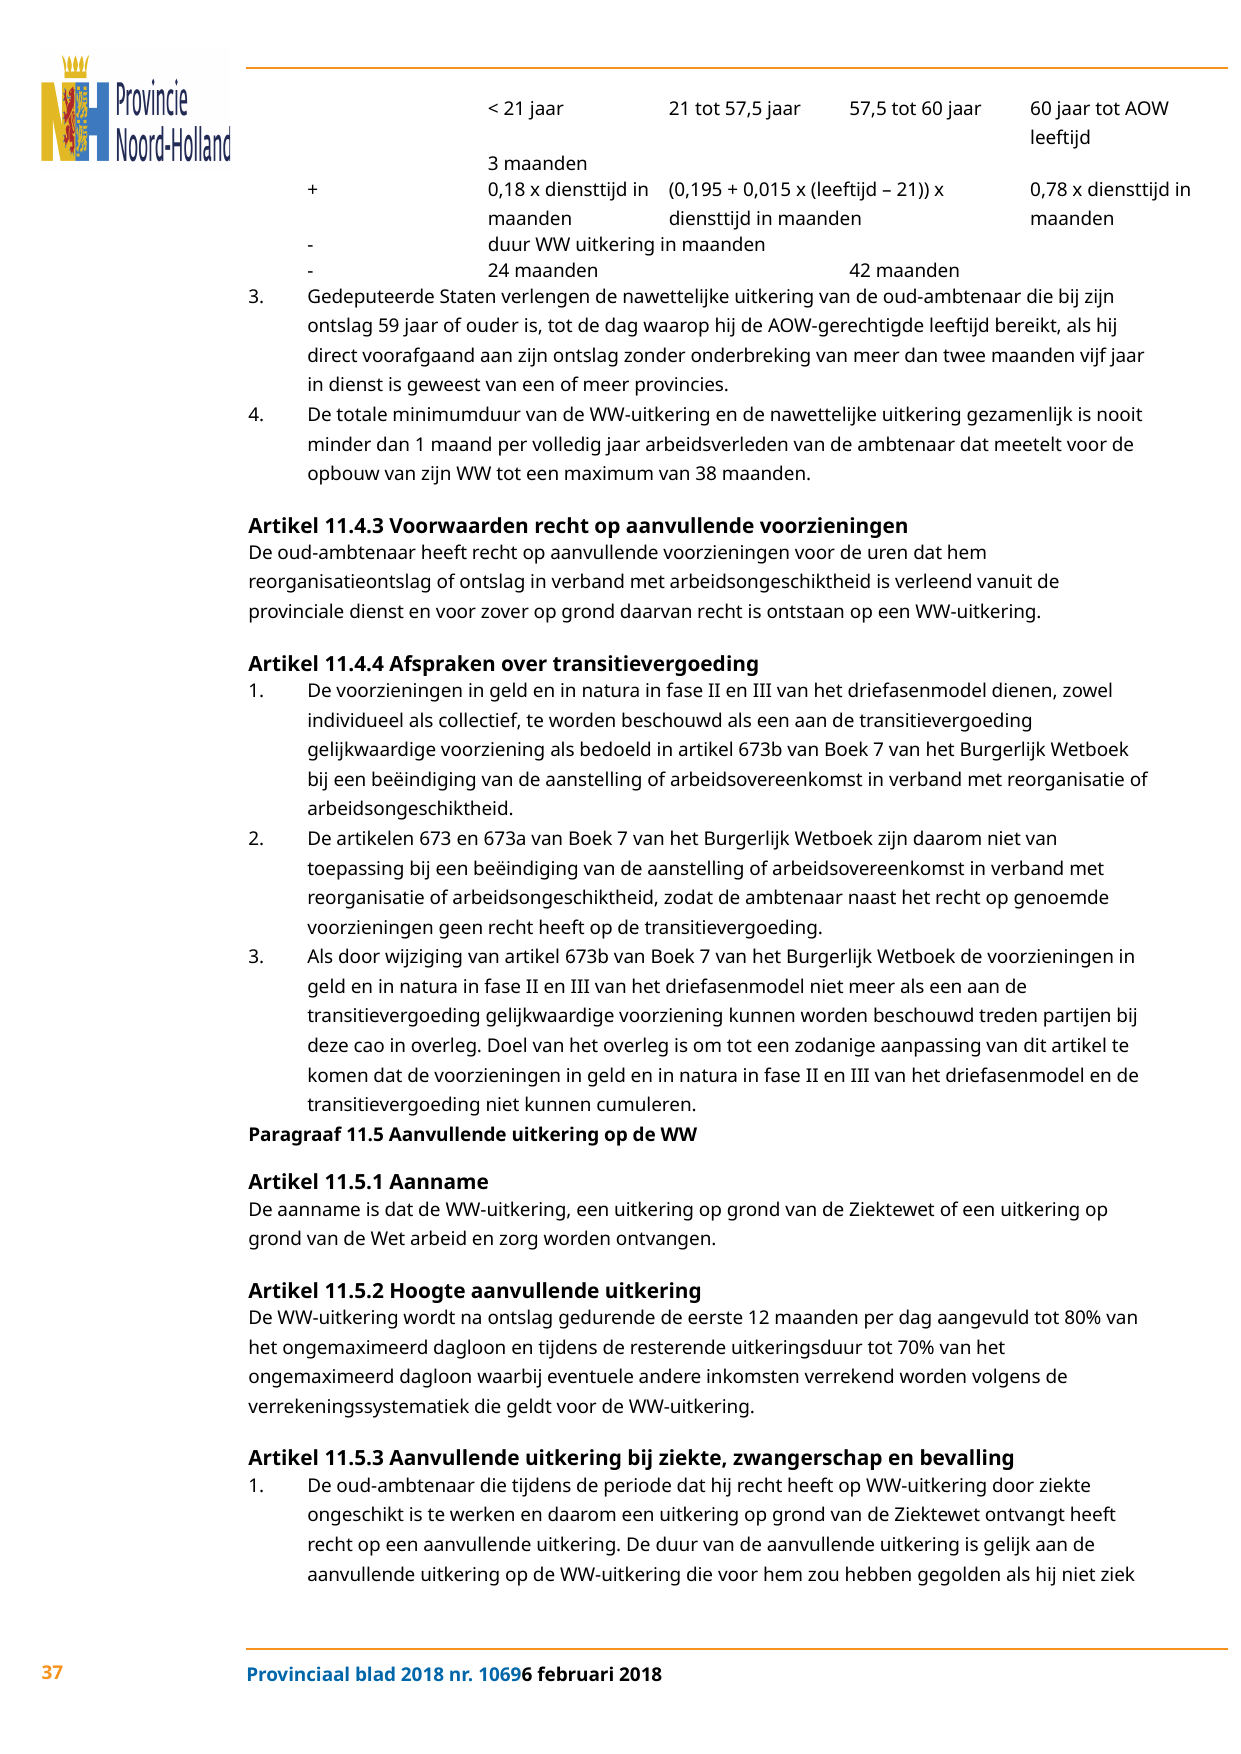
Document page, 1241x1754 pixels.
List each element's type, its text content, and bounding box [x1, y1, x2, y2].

table_cell 42 maanden [849, 257, 1211, 283]
table_cell [307, 150, 488, 176]
text Artikel 11.4.3 Voorwaarden recht op aanvullende voorzieningen [248, 511, 1152, 539]
table_cell 3 maanden [488, 150, 1211, 176]
table_cell 0,78 x diensttijd in maanden [1030, 176, 1211, 231]
text Artikel 11.5.2 Hoogte aanvullende uitkering [248, 1276, 1152, 1304]
table_header 60 jaar tot AOW leeftijd [1030, 95, 1211, 150]
table_cell duur WW uitkering in maanden [488, 231, 1211, 257]
table_cell - [307, 257, 488, 283]
list De oud-ambtenaar die tijdens de periode dat hij recht heeft op WW-uitkering door ziekte ongeschikt is te werken en daarom een uitkering op grond van de Ziektewet ontvangt heeft recht op een aanvullende uitkering. De duur van de aanvullende uitkering is gelijk aan de aanvullende uitkering op de WW-uitkering die voor hem zou hebben gegolden als hij niet ziek [248, 1472, 1152, 1586]
text Artikel 11.4.4 Afspraken over transitievergoeding [248, 649, 1152, 677]
table_cell 0,18 x diensttijd in maanden [488, 176, 668, 231]
table_header 21 tot 57,5 jaar [669, 95, 849, 150]
text De WW-uitkering wordt na ontslag gedurende de eerste 12 maanden per dag aangevuld tot 80% van het ongemaximeerd dagloon en tijdens de resterende uitkeringsduur tot 70% van het ongemaximeerd dagloon waarbij eventuele andere inkomsten verrekend worden volgens de verrekeningssystematiek die geldt voor de WW-uitkering. [248, 1304, 1152, 1419]
text De oud-ambtenaar heeft recht op aanvullende voorzieningen voor de uren dat hem reorganisatieontslag of ontslag in verband met arbeidsongeschiktheid is verleend vanuit de provinciale dienst en voor zover op grond daarvan recht is ontstaan op een WW-uitkering. [248, 539, 1152, 624]
table_header < 21 jaar [488, 95, 668, 150]
list Gedeputeerde Staten verlengen de nawettelijke uitkering van de oud-ambtenaar die bij zijn ontslag 59 jaar of ouder is, tot de dag waarop hij de AOW-gerechtigde leeftijd bereikt, als hij direct voorafgaand aan zijn ontslag zonder onderbreking van meer dan twee maanden vijf jaar in dienst is geweest van een of meer provincies. [248, 283, 1152, 397]
table_cell - [307, 231, 488, 257]
table_header 57,5 tot 60 jaar [849, 95, 1030, 150]
table_cell (0,195 + 0,015 x (leeftijd – 21)) x diensttijd in maanden [669, 176, 1030, 231]
table_cell 24 maanden [488, 257, 849, 283]
list De voorzieningen in geld en in natura in fase II en III van het driefasenmodel dienen, zowel individueel als collectief, te worden beschouwd als een aan de transitievergoeding gelijkwaardige voorziening als bedoeld in artikel 673b van Boek 7 van het Burgerlijk Wetboek bij een beëindiging van de aanstelling of arbeidsovereenkomst in verband met reorganisatie of arbeidsongeschiktheid. [248, 677, 1152, 821]
text Artikel 11.5.3 Aanvullende uitkering bij ziekte, zwangerschap en bevalling [248, 1443, 1152, 1472]
list Als door wijziging van artikel 673b van Boek 7 van het Burgerlijk Wetboek de voorzieningen in geld en in natura in fase II en III van het driefasenmodel niet meer als een aan de transitievergoeding gelijkwaardige voorziening kunnen worden beschouwd treden partijen bij deze cao in overleg. Doel van het overleg is om tot een zodanige aanpassing van dit artikel te komen dat de voorzieningen in geld en in natura in fase II en III van het driefasenmodel en de transitievergoeding niet kunnen cumuleren. [248, 943, 1152, 1117]
list De totale minimumduur van de WW-uitkering en de nawettelijke uitkering gezamenlijk is nooit minder dan 1 maand per volledig jaar arbeidsverleden van de ambtenaar dat meetelt voor de opbouw van zijn WW tot een maximum van 38 maanden. [248, 401, 1152, 486]
table_cell + [307, 176, 488, 231]
text De aanname is dat de WW-uitkering, een uitkering op grond van de Ziektewet of een uitkering op grond van de Wet arbeid en zorg worden ontvangen. [248, 1196, 1152, 1251]
text Paragraaf 11.5 Aanvullende uitkering op de WW [248, 1121, 1152, 1147]
list De artikelen 673 en 673a van Boek 7 van het Burgerlijk Wetboek zijn daarom niet van toepassing bij een beëindiging van de aanstelling of arbeidsovereenkomst in verband met reorganisatie of arbeidsongeschiktheid, zodat de ambtenaar naast het recht op genoemde voorzieningen geen recht heeft op de transitievergoeding. [248, 825, 1152, 939]
text Artikel 11.5.1 Aanname [248, 1167, 1152, 1196]
picture [41, 47, 231, 172]
table_header [307, 95, 488, 150]
